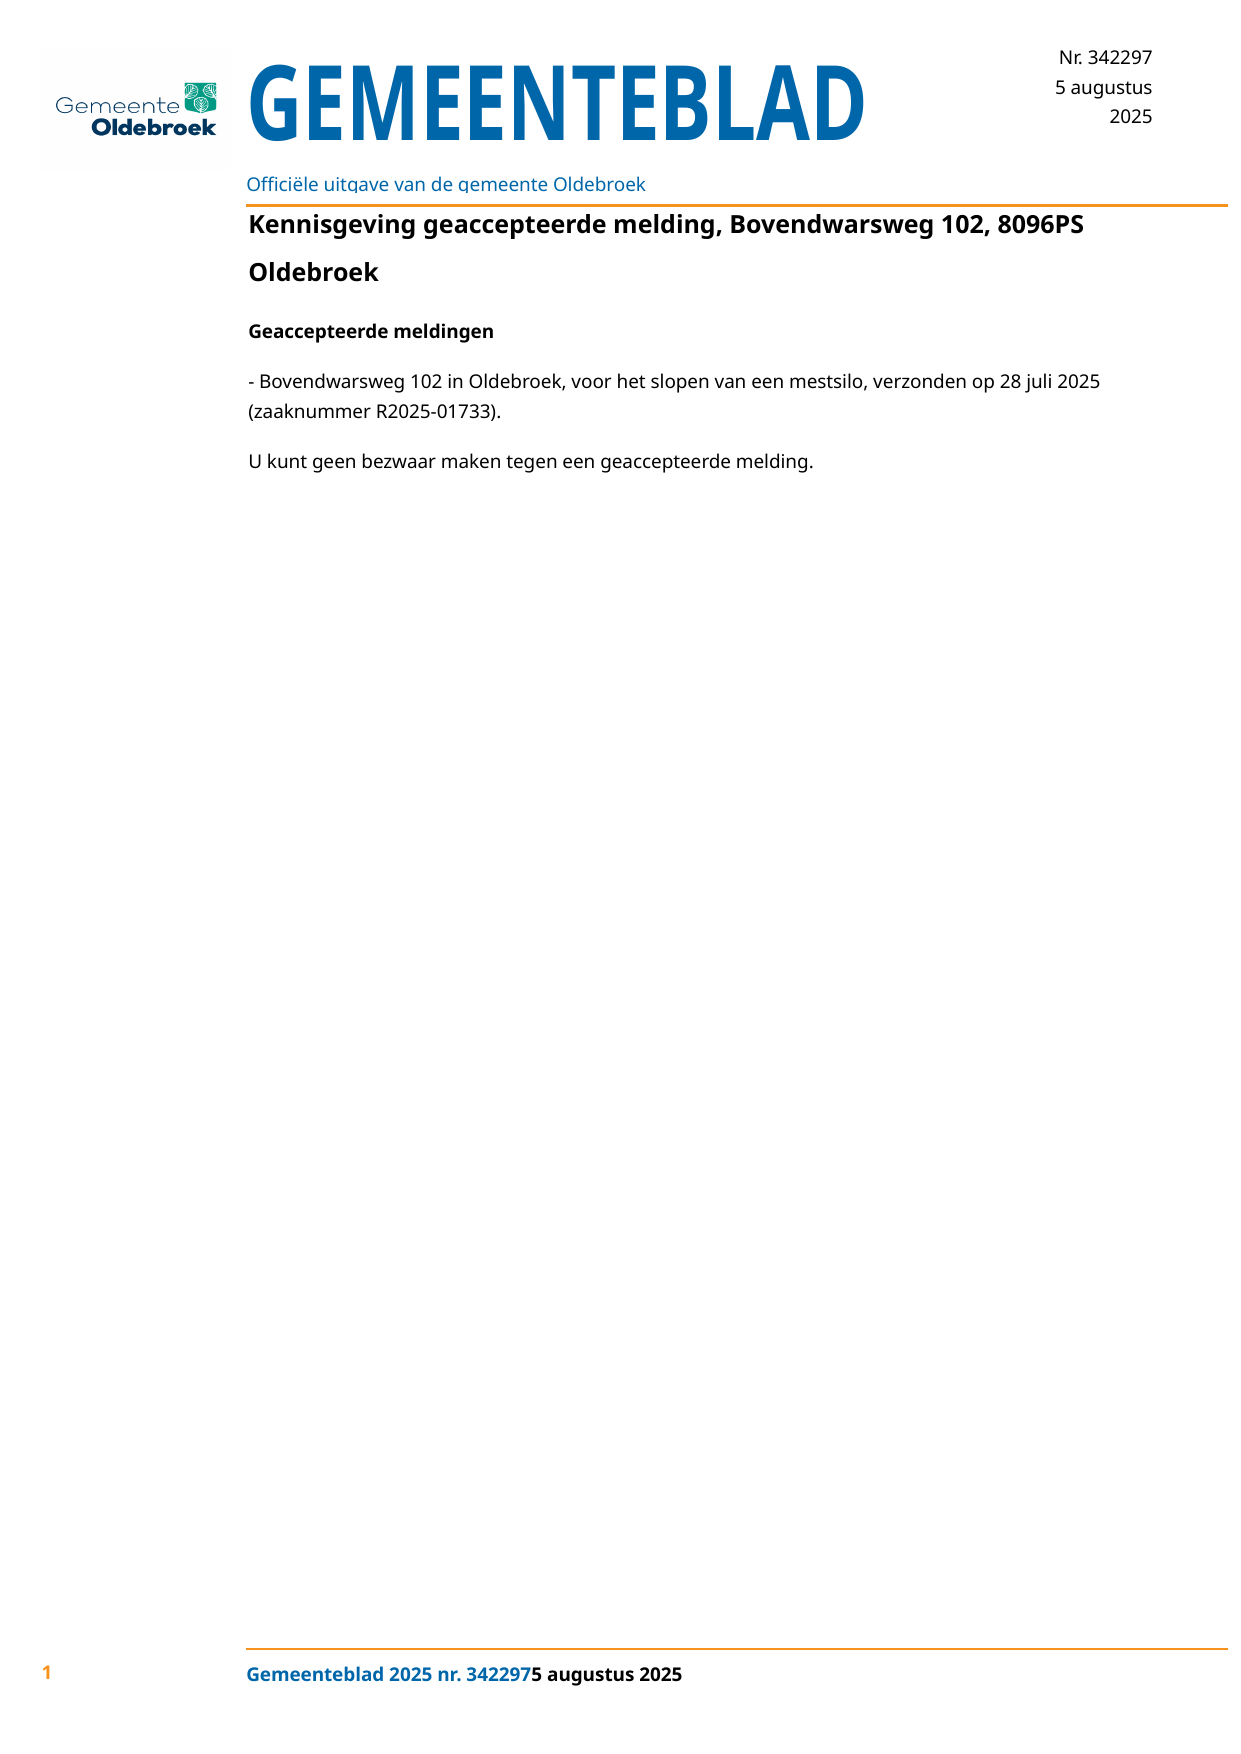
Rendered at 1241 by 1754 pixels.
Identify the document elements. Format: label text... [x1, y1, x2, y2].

text U kunt geen bezwaar maken tegen een geaccepteerde melding. [248, 448, 1152, 474]
picture [41, 47, 231, 172]
text Geaccepteerde meldingen [248, 318, 1152, 344]
text - Bovendwarsweg 102 in Oldebroek, voor het slopen van een mestsilo, verzonden op 28 juli 2025 (zaaknummer R2025-01733). [248, 368, 1152, 424]
text Kennisgeving geaccepteerde melding, Bovendwarsweg 102, 8096PS Oldebroek [248, 207, 1152, 288]
